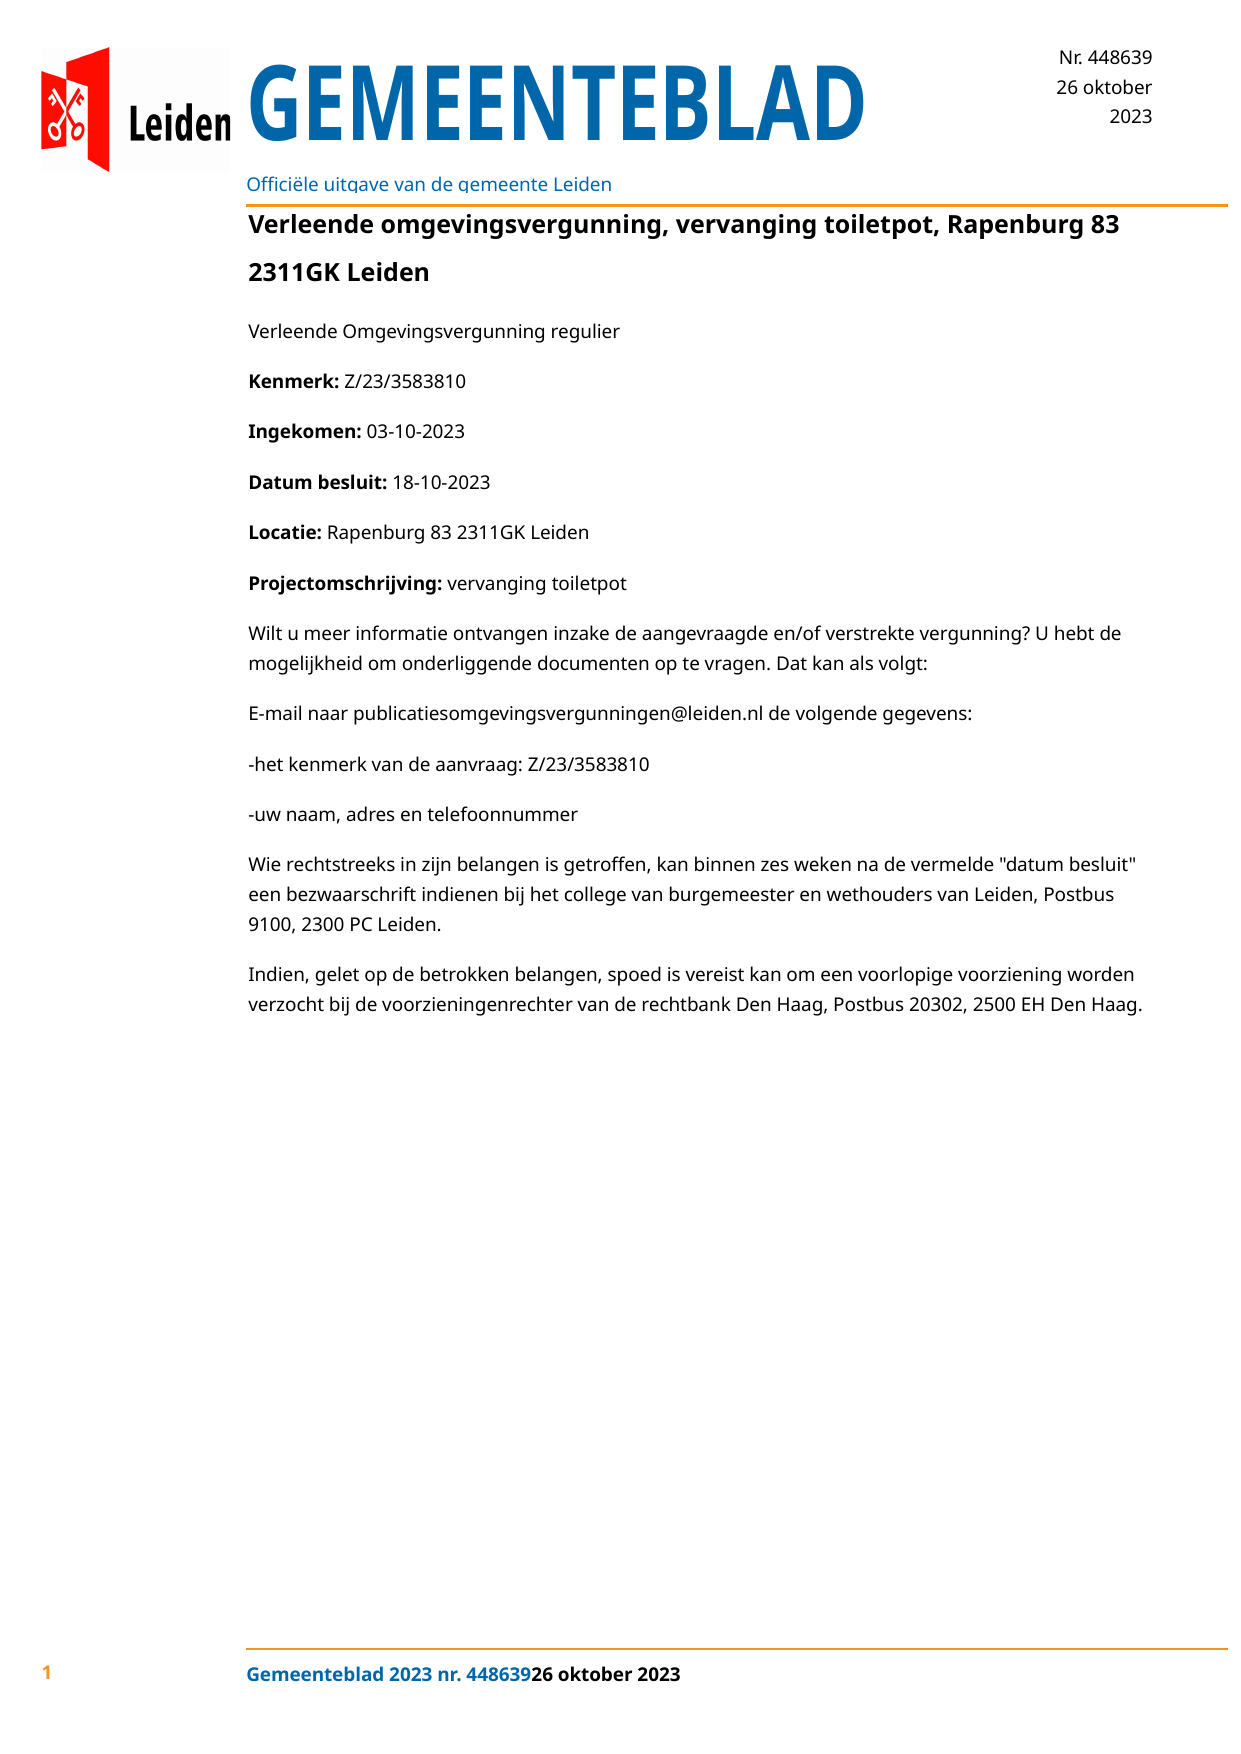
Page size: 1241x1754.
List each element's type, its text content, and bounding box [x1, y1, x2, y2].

text Indien, gelet op de betrokken belangen, spoed is vereist kan om een voorlopige voorziening worden verzocht bij de voorzieningenrechter van de rechtbank Den Haag, Postbus 20302, 2500 EH Den Haag. [248, 961, 1152, 1017]
text -het kenmerk van de aanvraag: Z/23/3583810 [248, 751, 1152, 777]
text E-mail naar publicatiesomgevingsvergunningen@leiden.nl de volgende gegevens: [248, 700, 1152, 726]
text Verleende omgevingsvergunning, vervanging toiletpot, Rapenburg 83 2311GK Leiden [248, 207, 1152, 288]
text Verleende Omgevingsvergunning regulier [248, 318, 1152, 344]
text Kenmerk: Z/23/3583810 [248, 368, 1152, 394]
text Wie rechtstreeks in zijn belangen is getroffen, kan binnen zes weken na de vermelde "datum besluit" een bezwaarschrift indienen bij het college van burgemeester en wethouders van Leiden, Postbus 9100, 2300 PC Leiden. [248, 852, 1152, 937]
text Locatie: Rapenburg 83 2311GK Leiden [248, 519, 1152, 545]
picture [41, 47, 231, 172]
text Wilt u meer informatie ontvangen inzake de aangevraagde en/of verstrekte vergunning? U hebt de mogelijkheid om onderliggende documenten op te vragen. Dat kan als volgt: [248, 620, 1152, 676]
text Datum besluit: 18-10-2023 [248, 469, 1152, 495]
text -uw naam, adres en telefoonnummer [248, 801, 1152, 827]
text Projectomschrijving: vervanging toiletpot [248, 570, 1152, 596]
text Ingekomen: 03-10-2023 [248, 419, 1152, 444]
